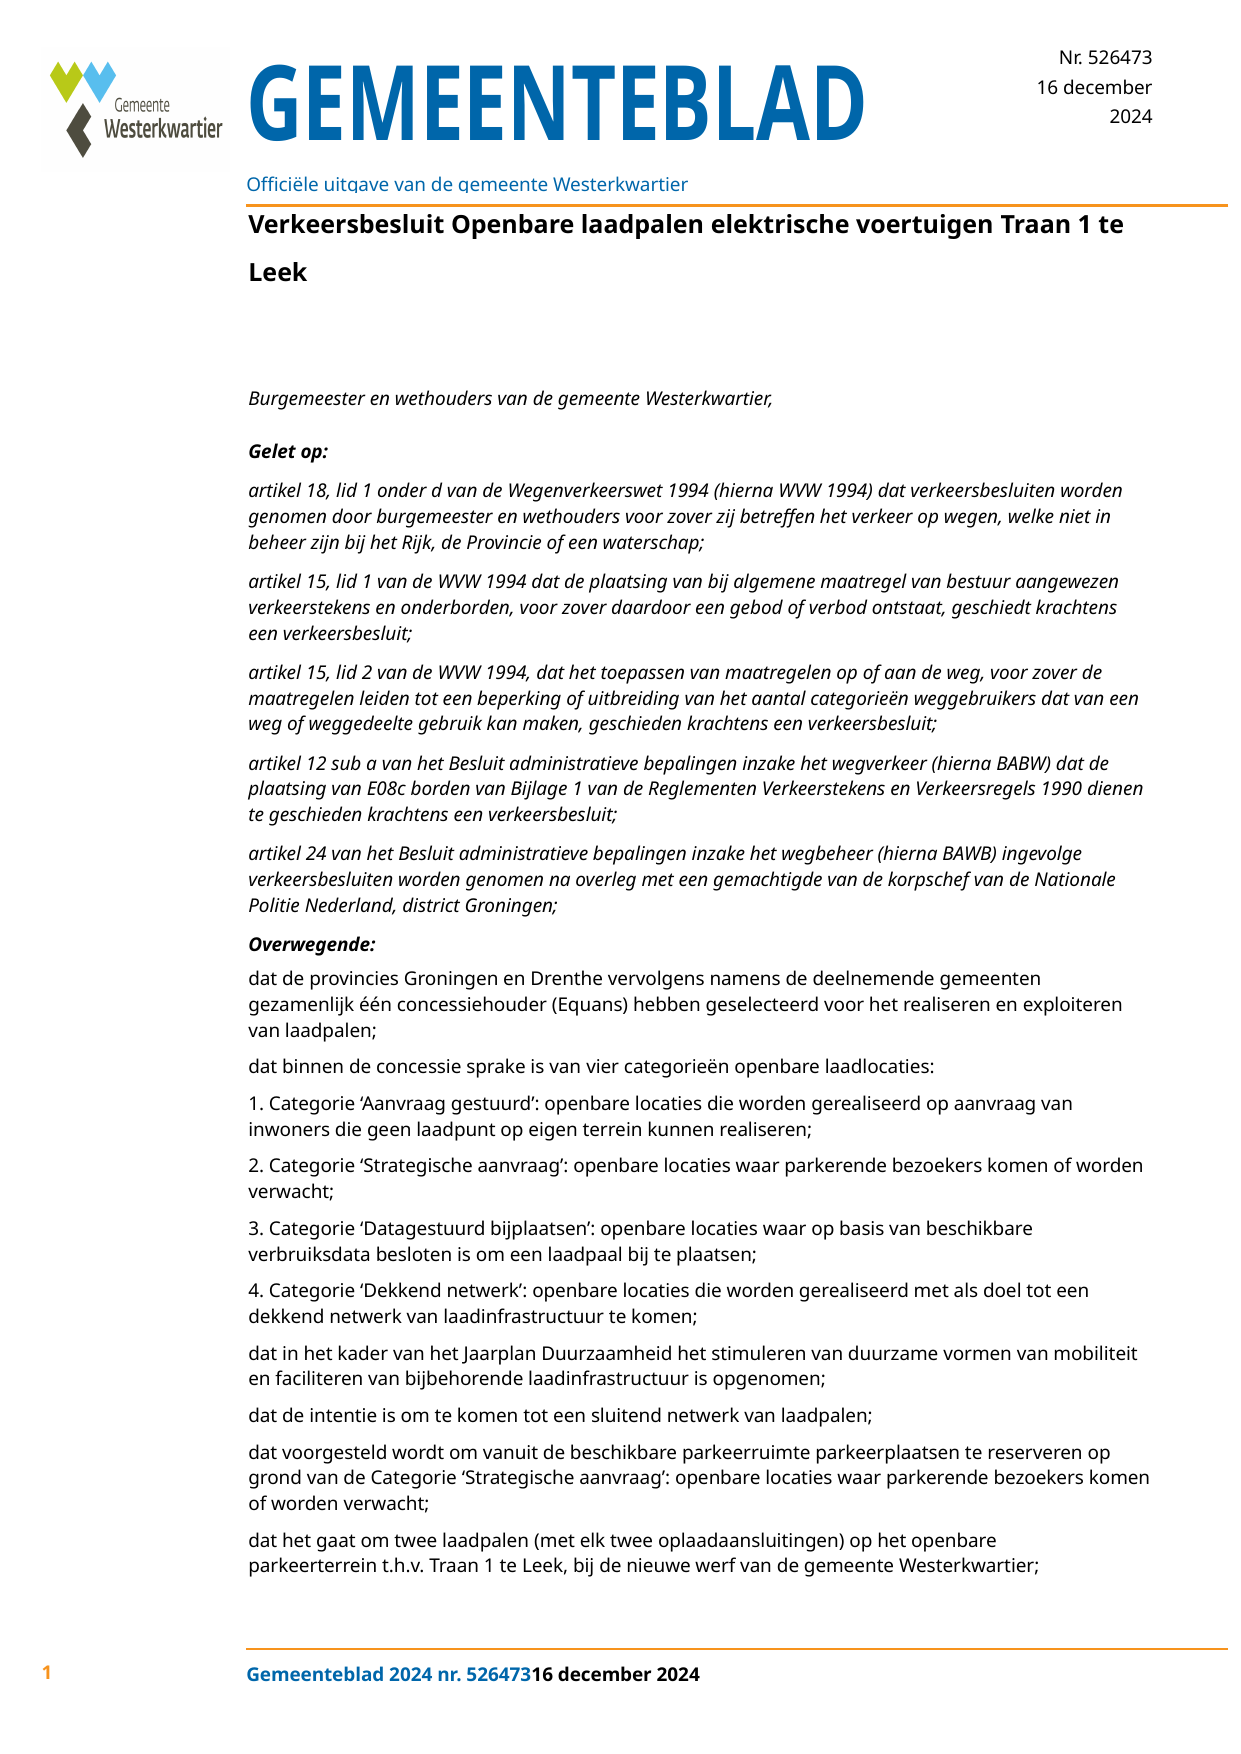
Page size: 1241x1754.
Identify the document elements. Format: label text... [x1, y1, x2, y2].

text Gelet op: [248, 438, 1152, 464]
text artikel 18, lid 1 onder d van de Wegenverkeerswet 1994 (hierna WVW 1994) dat verkeersbesluiten worden genomen door burgemeester en wethouders voor zover zij betreffen het verkeer op wegen, welke niet in beheer zijn bij het Rijk, de Provincie of een waterschap; [248, 478, 1152, 555]
text artikel 12 sub a van het Besluit administratieve bepalingen inzake het wegverkeer (hierna BABW) dat de plaatsing van E08c borden van Bijlage 1 van de Reglementen Verkeerstekens en Verkeersregels 1990 dienen te geschieden krachtens een verkeersbesluit; [248, 750, 1152, 827]
text dat de provincies Groningen en Drenthe vervolgens namens de deelnemende gemeenten gezamenlijk één concessiehouder (Equans) hebben geselecteerd voor het realiseren en exploiteren van laadpalen; [248, 965, 1152, 1043]
text dat de intentie is om te komen tot een sluitend netwerk van laadpalen; [248, 1402, 1152, 1428]
text Burgemeester en wethouders van de gemeente Westerkwartier, [248, 386, 1152, 411]
text dat in het kader van het Jaarplan Duurzaamheid het stimuleren van duurzame vormen van mobiliteit en faciliteren van bijbehorende laadinfrastructuur is opgenomen; [248, 1340, 1152, 1391]
text Verkeersbesluit Openbare laadpalen elektrische voertuigen Traan 1 te Leek [248, 207, 1152, 288]
picture [41, 47, 231, 172]
text 4. Categorie ‘Dekkend netwerk’: openbare locaties die worden gerealiseerd met als doel tot een dekkend netwerk van laadinfrastructuur te komen; [248, 1277, 1152, 1329]
text 3. Categorie ‘Datagestuurd bijplaatsen’: openbare locaties waar op basis van beschikbare verbruiksdata besloten is om een laadpaal bij te plaatsen; [248, 1215, 1152, 1266]
text Overwegende: [248, 931, 1152, 957]
text artikel 24 van het Besluit administratieve bepalingen inzake het wegbeheer (hierna BAWB) ingevolge verkeersbesluiten worden genomen na overleg met een gemachtigde van de korpschef van de Nationale Politie Nederland, district Groningen; [248, 841, 1152, 918]
text artikel 15, lid 2 van de WVW 1994, dat het toepassen van maatregelen op of aan de weg, voor zover de maatregelen leiden tot een beperking of uitbreiding van het aantal categorieën weggebruikers dat van een weg of weggedeelte gebruik kan maken, geschieden krachtens een verkeersbesluit; [248, 659, 1152, 736]
text dat voorgesteld wordt om vanuit de beschikbare parkeerruimte parkeerplaatsen te reserveren op grond van de Categorie ‘Strategische aanvraag’: openbare locaties waar parkerende bezoekers komen of worden verwacht; [248, 1439, 1152, 1516]
text dat binnen de concessie sprake is van vier categorieën openbare laadlocaties: [248, 1053, 1152, 1079]
text 2. Categorie ‘Strategische aanvraag’: openbare locaties waar parkerende bezoekers komen of worden verwacht; [248, 1153, 1152, 1204]
text 1. Categorie ‘Aanvraag gestuurd’: openbare locaties die worden gerealiseerd op aanvraag van inwoners die geen laadpunt op eigen terrein kunnen realiseren; [248, 1090, 1152, 1142]
text artikel 15, lid 1 van de WVW 1994 dat de plaatsing van bij algemene maatregel van bestuur aangewezen verkeerstekens en onderborden, voor zover daardoor een gebod of verbod ontstaat, geschiedt krachtens een verkeersbesluit; [248, 568, 1152, 646]
text dat het gaat om twee laadpalen (met elk twee oplaadaansluitingen) op het openbare parkeerterrein t.h.v. Traan 1 te Leek, bij de nieuwe werf van de gemeente Westerkwartier; [248, 1527, 1152, 1578]
